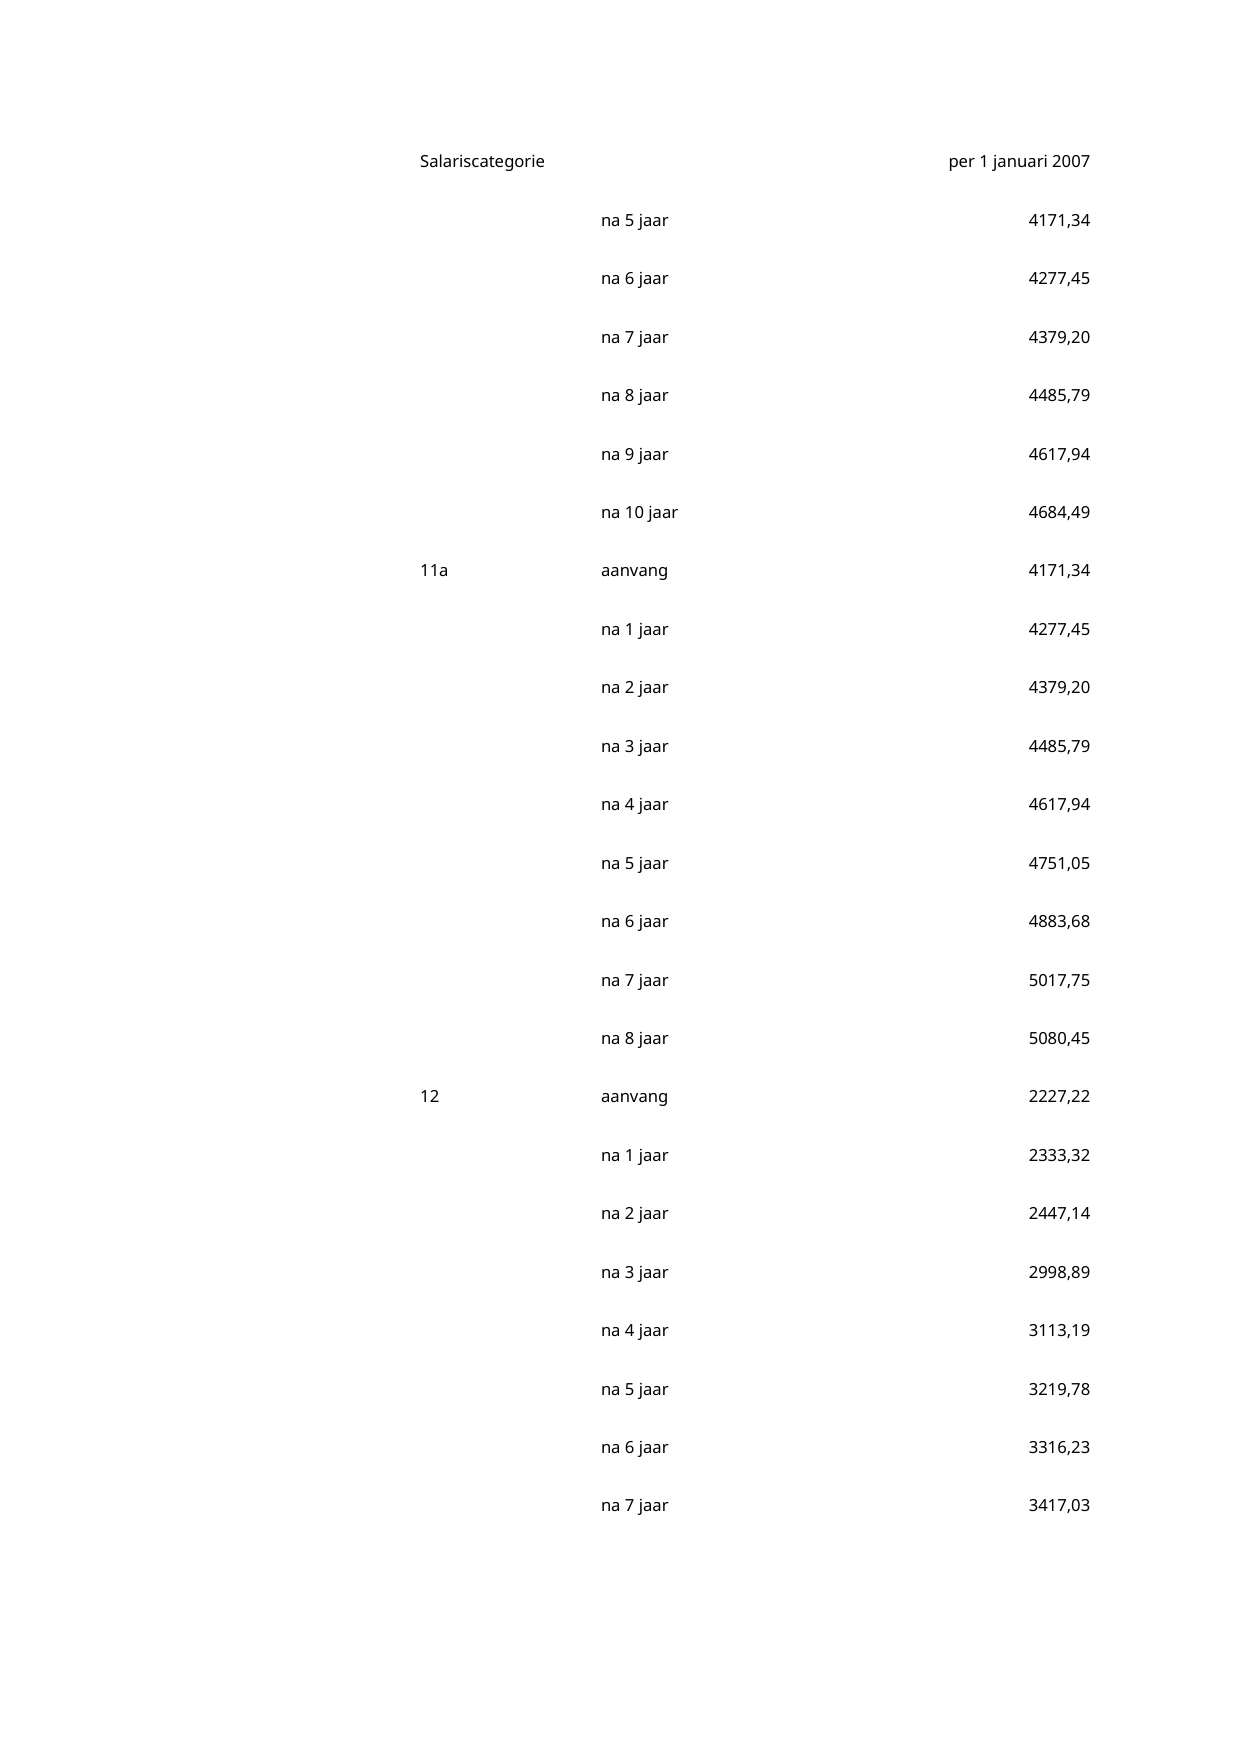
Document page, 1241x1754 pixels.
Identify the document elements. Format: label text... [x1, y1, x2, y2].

table_cell 4277,45 [936, 267, 1090, 325]
table_cell [420, 1377, 554, 1436]
table_cell [782, 559, 936, 617]
table_header Salariscategorie [420, 150, 554, 208]
table_cell [420, 442, 554, 501]
table_cell 4171,34 [936, 209, 1090, 267]
table_cell [554, 1027, 601, 1085]
table_header per 1 januari 2007 [936, 150, 1090, 208]
table_cell 4485,79 [936, 734, 1090, 793]
table_cell [554, 793, 601, 851]
table_cell [782, 1027, 936, 1085]
table_cell 2227,22 [936, 1085, 1090, 1143]
table_cell [554, 559, 601, 617]
table_cell na 4 jaar [601, 793, 782, 851]
table_cell [420, 267, 554, 325]
table_cell [782, 851, 936, 910]
table_header [601, 150, 782, 208]
table_cell na 6 jaar [601, 1436, 782, 1494]
table_cell 4684,49 [936, 501, 1090, 559]
table_cell 4751,05 [936, 851, 1090, 910]
table_cell [420, 734, 554, 793]
table_cell na 9 jaar [601, 442, 782, 501]
table_cell [420, 325, 554, 384]
table_cell [782, 734, 936, 793]
table_header [554, 150, 601, 208]
table_cell [782, 267, 936, 325]
table_cell na 6 jaar [601, 267, 782, 325]
table_cell na 3 jaar [601, 1260, 782, 1319]
table_cell na 3 jaar [601, 734, 782, 793]
table_cell [554, 1085, 601, 1143]
table_cell [782, 325, 936, 384]
table_cell [554, 851, 601, 910]
table_cell [782, 384, 936, 442]
table_cell 4617,94 [936, 442, 1090, 501]
table_cell 5017,75 [936, 968, 1090, 1027]
table_cell [782, 442, 936, 501]
table_cell [554, 384, 601, 442]
table_cell [554, 968, 601, 1027]
table_cell [420, 1436, 554, 1494]
table_cell na 5 jaar [601, 851, 782, 910]
table_cell [782, 1319, 936, 1377]
table_cell [554, 734, 601, 793]
table_cell [554, 910, 601, 968]
table_cell [554, 1377, 601, 1436]
table_cell 4617,94 [936, 793, 1090, 851]
table_cell na 7 jaar [601, 1494, 782, 1552]
table_cell 12 [420, 1085, 554, 1143]
table_cell [554, 1260, 601, 1319]
table_cell 4379,20 [936, 676, 1090, 734]
table_cell 2998,89 [936, 1260, 1090, 1319]
table_cell [782, 1144, 936, 1202]
table_cell [420, 209, 554, 267]
table_cell [782, 676, 936, 734]
table_cell [782, 618, 936, 676]
table_cell 4379,20 [936, 325, 1090, 384]
table_cell [554, 1494, 601, 1552]
table_cell 2333,32 [936, 1144, 1090, 1202]
table_cell 3417,03 [936, 1494, 1090, 1552]
table_cell 4277,45 [936, 618, 1090, 676]
table_cell na 4 jaar [601, 1319, 782, 1377]
table_cell [420, 793, 554, 851]
table_cell [554, 442, 601, 501]
table_cell [782, 1494, 936, 1552]
table_cell 4171,34 [936, 559, 1090, 617]
table_cell 5080,45 [936, 1027, 1090, 1085]
table_cell na 7 jaar [601, 325, 782, 384]
table_cell [554, 1202, 601, 1260]
table_cell [782, 910, 936, 968]
table_cell 11a [420, 559, 554, 617]
table_cell [420, 1144, 554, 1202]
table_cell [782, 968, 936, 1027]
table_cell [420, 618, 554, 676]
table_cell [420, 1319, 554, 1377]
table_cell [420, 1494, 554, 1552]
table_cell na 10 jaar [601, 501, 782, 559]
table_cell 3113,19 [936, 1319, 1090, 1377]
table_cell 2447,14 [936, 1202, 1090, 1260]
table_cell 4485,79 [936, 384, 1090, 442]
table_cell na 7 jaar [601, 968, 782, 1027]
table_cell na 1 jaar [601, 618, 782, 676]
table_cell [782, 1377, 936, 1436]
table_cell [420, 968, 554, 1027]
table_cell na 2 jaar [601, 676, 782, 734]
table_cell na 5 jaar [601, 209, 782, 267]
table_cell [554, 1144, 601, 1202]
table_cell [554, 676, 601, 734]
table_cell [554, 1319, 601, 1377]
table_cell [554, 325, 601, 384]
table_cell [420, 676, 554, 734]
table_cell [420, 851, 554, 910]
table_cell 3316,23 [936, 1436, 1090, 1494]
table_cell [420, 501, 554, 559]
table_cell [420, 384, 554, 442]
table_cell [782, 209, 936, 267]
table_cell aanvang [601, 559, 782, 617]
table_cell [554, 618, 601, 676]
table_cell [782, 501, 936, 559]
table_cell na 1 jaar [601, 1144, 782, 1202]
table_cell [420, 1260, 554, 1319]
table_cell [554, 501, 601, 559]
table_cell [782, 793, 936, 851]
table_header [782, 150, 936, 208]
table_cell [782, 1085, 936, 1143]
table_cell [420, 1027, 554, 1085]
table_cell 4883,68 [936, 910, 1090, 968]
table_cell [554, 209, 601, 267]
table_cell [782, 1202, 936, 1260]
table_cell na 5 jaar [601, 1377, 782, 1436]
table_cell [554, 267, 601, 325]
table_cell 3219,78 [936, 1377, 1090, 1436]
table_cell na 2 jaar [601, 1202, 782, 1260]
table_cell na 8 jaar [601, 1027, 782, 1085]
table_cell na 6 jaar [601, 910, 782, 968]
table_cell [782, 1436, 936, 1494]
table_cell [782, 1260, 936, 1319]
table_cell [420, 1202, 554, 1260]
table_cell [554, 1436, 601, 1494]
table_cell [420, 910, 554, 968]
table_cell aanvang [601, 1085, 782, 1143]
table_cell na 8 jaar [601, 384, 782, 442]
